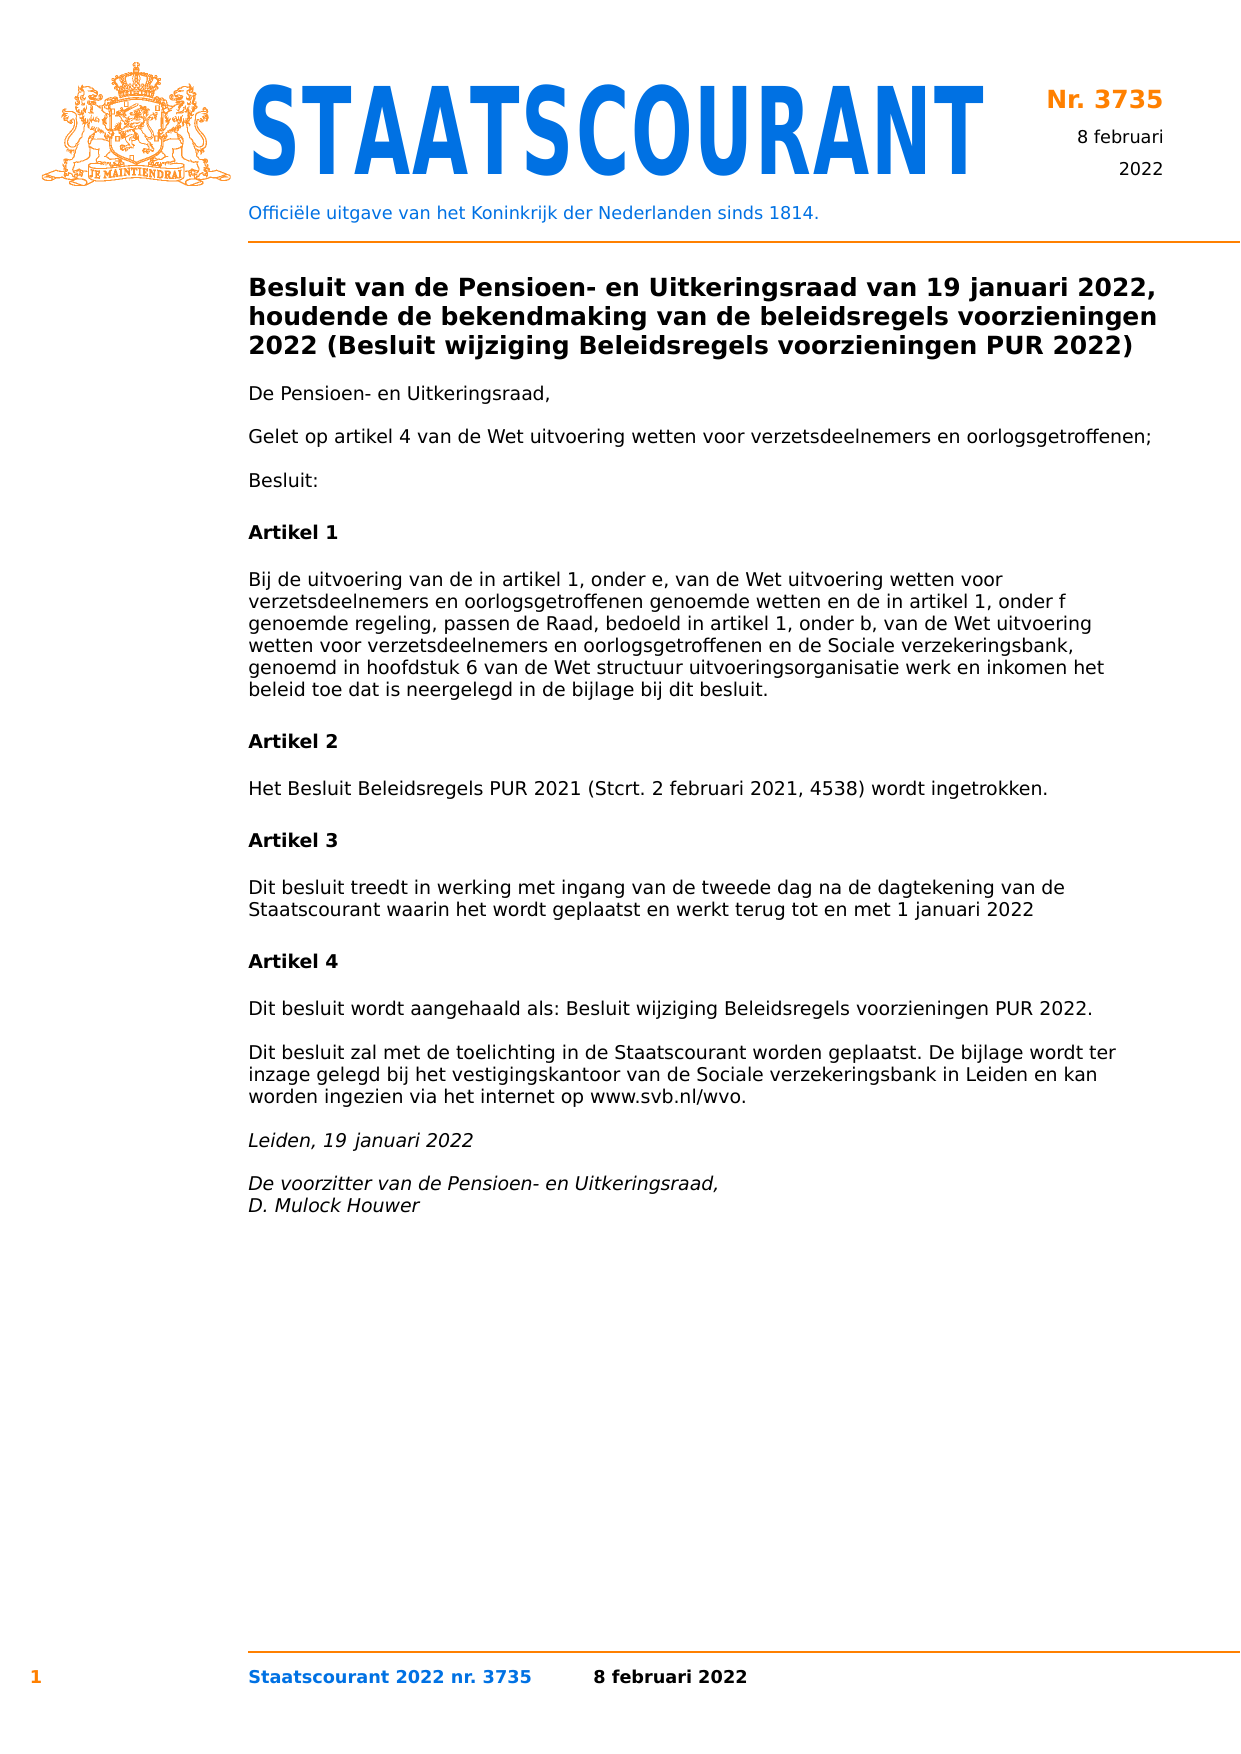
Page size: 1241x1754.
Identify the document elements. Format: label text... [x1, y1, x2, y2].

text Bij de uitvoering van de in artikel 1, onder e, van de Wet uitvoering wetten voor verzetsdeelnemers en oorlogsgetroffenen genoemde wetten en de in artikel 1, onder f genoemde regeling, passen de Raad, bedoeld in artikel 1, onder b, van de Wet uitvoering wetten voor verzetsdeelnemers en oorlogsgetroffenen en de Sociale verzekeringsbank, genoemd in hoofdstuk 6 van de Wet structuur uitvoeringsorganisatie werk en inkomen het beleid toe dat is neergelegd in de bijlage bij dit besluit. [248, 569, 1163, 701]
subtitle Besluit van de Pensioen- en Uitkeringsraad van 19 januari 2022, houdende de bekendmaking van de beleidsregels voorzieningen 2022 (Besluit wijziging Beleidsregels voorzieningen PUR 2022) [248, 273, 1163, 361]
text De Pensioen- en Uitkeringsraad, [248, 382, 1163, 404]
text De voorzitter van de Pensioen- en Uitkeringsraad, D. Mulock Houwer [248, 1173, 1163, 1217]
table_header STAATSCOURANT [248, 62, 998, 203]
subtitle Artikel 2 [248, 731, 1163, 753]
text Dit besluit zal met de toelichting in de Staatscourant worden geplaatst. De bijlage wordt ter inzage gelegd bij het vestigingskantoor van de Sociale verzekeringsbank in Leiden en kan worden ingezien via het internet op www.svb.nl/wvo. [248, 1042, 1163, 1108]
subtitle Artikel 4 [248, 951, 1163, 973]
table_cell Officiële uitgave van het Koninkrijk der Nederlanden sinds 1814. [248, 203, 1240, 241]
text Dit besluit treedt in werking met ingang van de tweede dag na de dagtekening van de Staatscourant waarin het wordt geplaatst en werkt terug tot en met 1 januari 2022 [248, 877, 1163, 921]
table_header Nr. 3735 [998, 62, 1240, 121]
subtitle Artikel 3 [248, 830, 1163, 852]
table_cell 2022 [998, 153, 1240, 203]
subtitle Artikel 1 [248, 522, 1163, 544]
table_header [25, 62, 248, 241]
text Gelet op artikel 4 van de Wet uitvoering wetten voor verzetsdeelnemers en oorlogsgetroffenen; [248, 426, 1163, 448]
table_cell 8 februari [998, 121, 1240, 153]
text Het Besluit Beleidsregels PUR 2021 (Stcrt. 2 februari 2021, 4538) wordt ingetrokken. [248, 778, 1163, 800]
text Dit besluit wordt aangehaald als: Besluit wijziging Beleidsregels voorzieningen PUR 2022. [248, 998, 1163, 1020]
text Besluit: [248, 470, 1163, 492]
picture [41, 62, 231, 186]
text Leiden, 19 januari 2022 [248, 1129, 1163, 1151]
